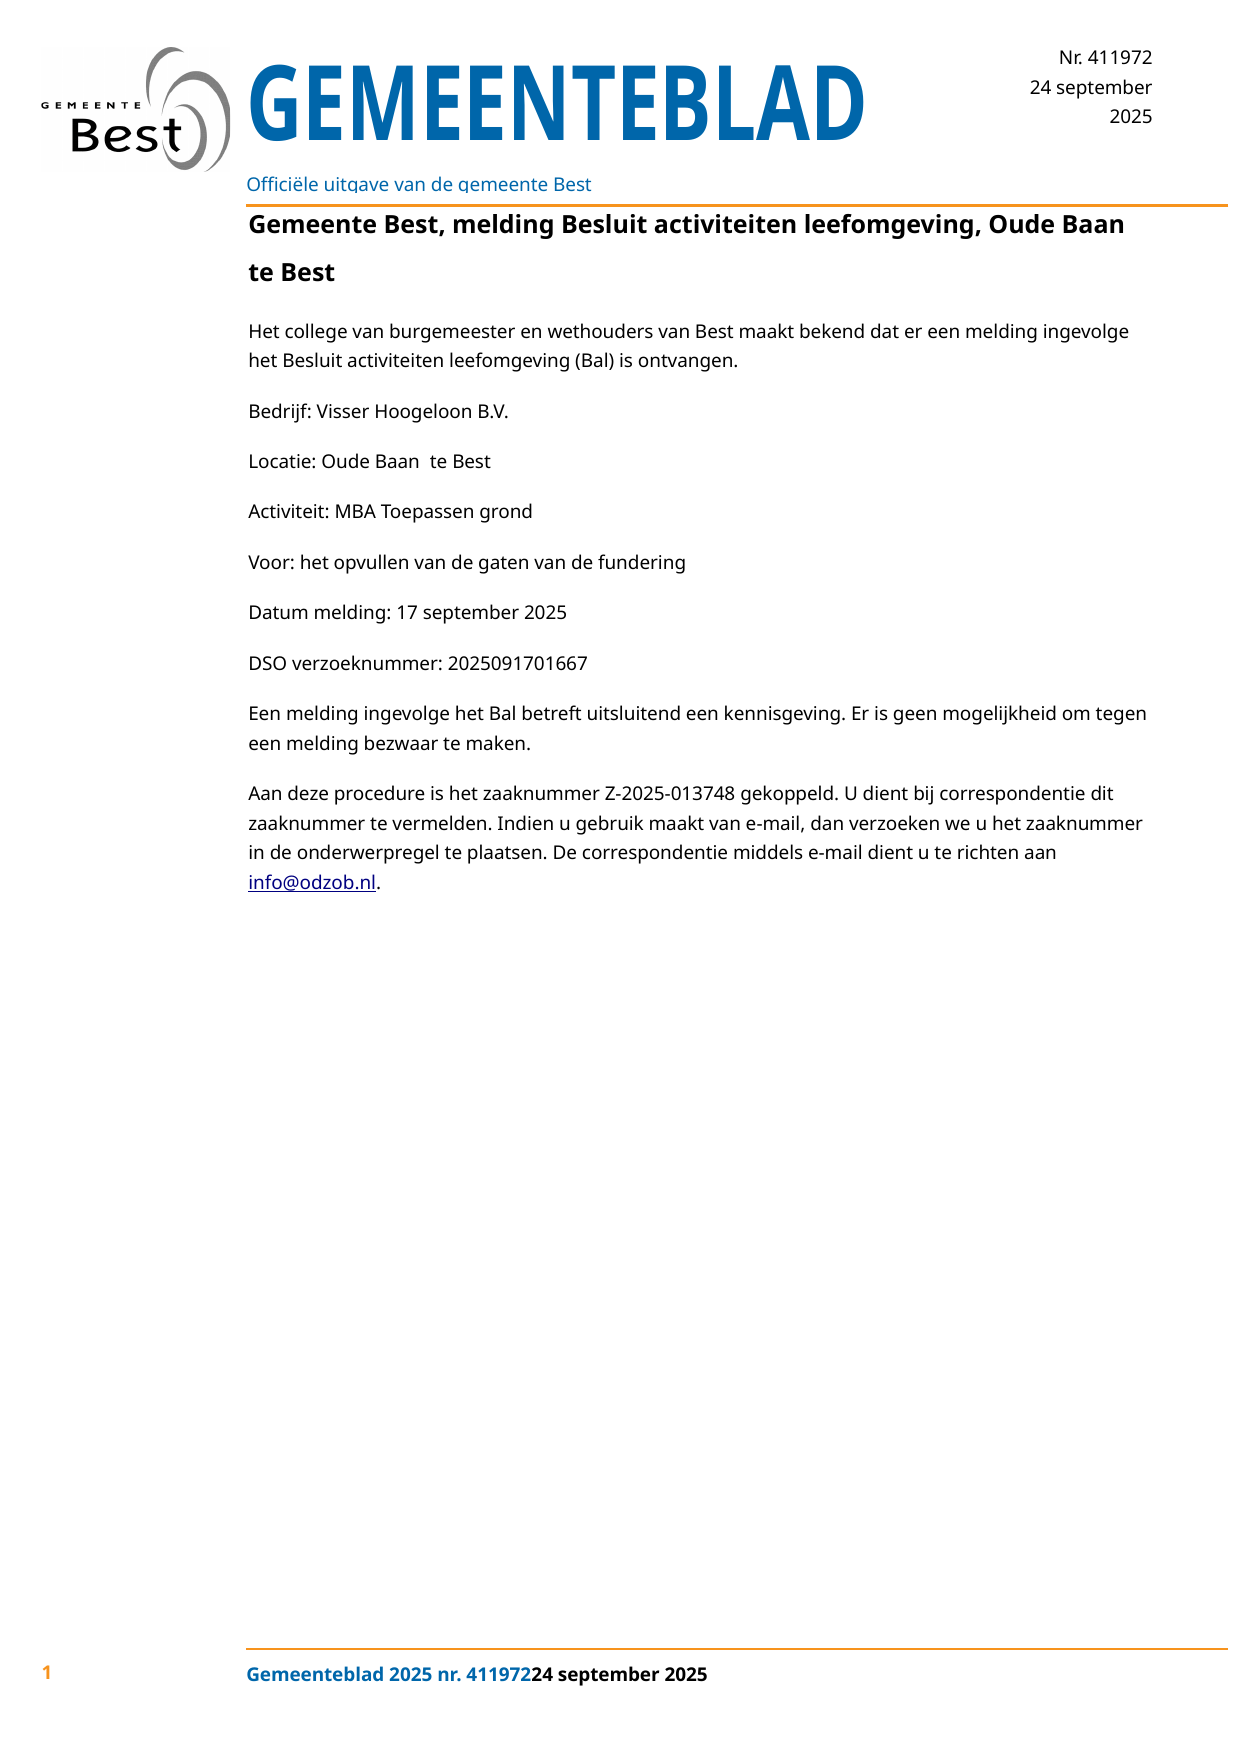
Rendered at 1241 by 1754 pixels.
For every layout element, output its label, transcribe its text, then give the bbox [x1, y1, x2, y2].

text Aan deze procedure is het zaaknummer Z-2025-013748 gekoppeld. U dient bij correspondentie dit zaaknummer te vermelden. Indien u gebruik maakt van e-mail, dan verzoeken we u het zaaknummer in de onderwerpregel te plaatsen. De correspondentie middels e-mail dient u te richten aan info@odzob.nl. [248, 780, 1152, 895]
text Bedrijf: Visser Hoogeloon B.V. [248, 398, 1152, 424]
text Voor: het opvullen van de gaten van de fundering [248, 549, 1152, 575]
text DSO verzoeknummer: 2025091701667 [248, 650, 1152, 676]
picture [41, 47, 231, 172]
text Locatie: Oude Baan ​​ te Best [248, 448, 1152, 474]
text Datum melding: 17 september 2025 [248, 599, 1152, 625]
text Het college van burgemeester en wethouders van Best maakt bekend dat er een melding ingevolge het Besluit activiteiten leefomgeving (Bal) is ontvangen. [248, 318, 1152, 373]
text Een melding ingevolge het Bal betreft uitsluitend een kennisgeving. Er is geen mogelijkheid om tegen een melding bezwaar te maken. [248, 700, 1152, 756]
text Activiteit: MBA Toepassen grond [248, 499, 1152, 524]
text Gemeente Best, melding Besluit activiteiten leefomgeving, Oude Baan ​​te Best [248, 207, 1152, 288]
